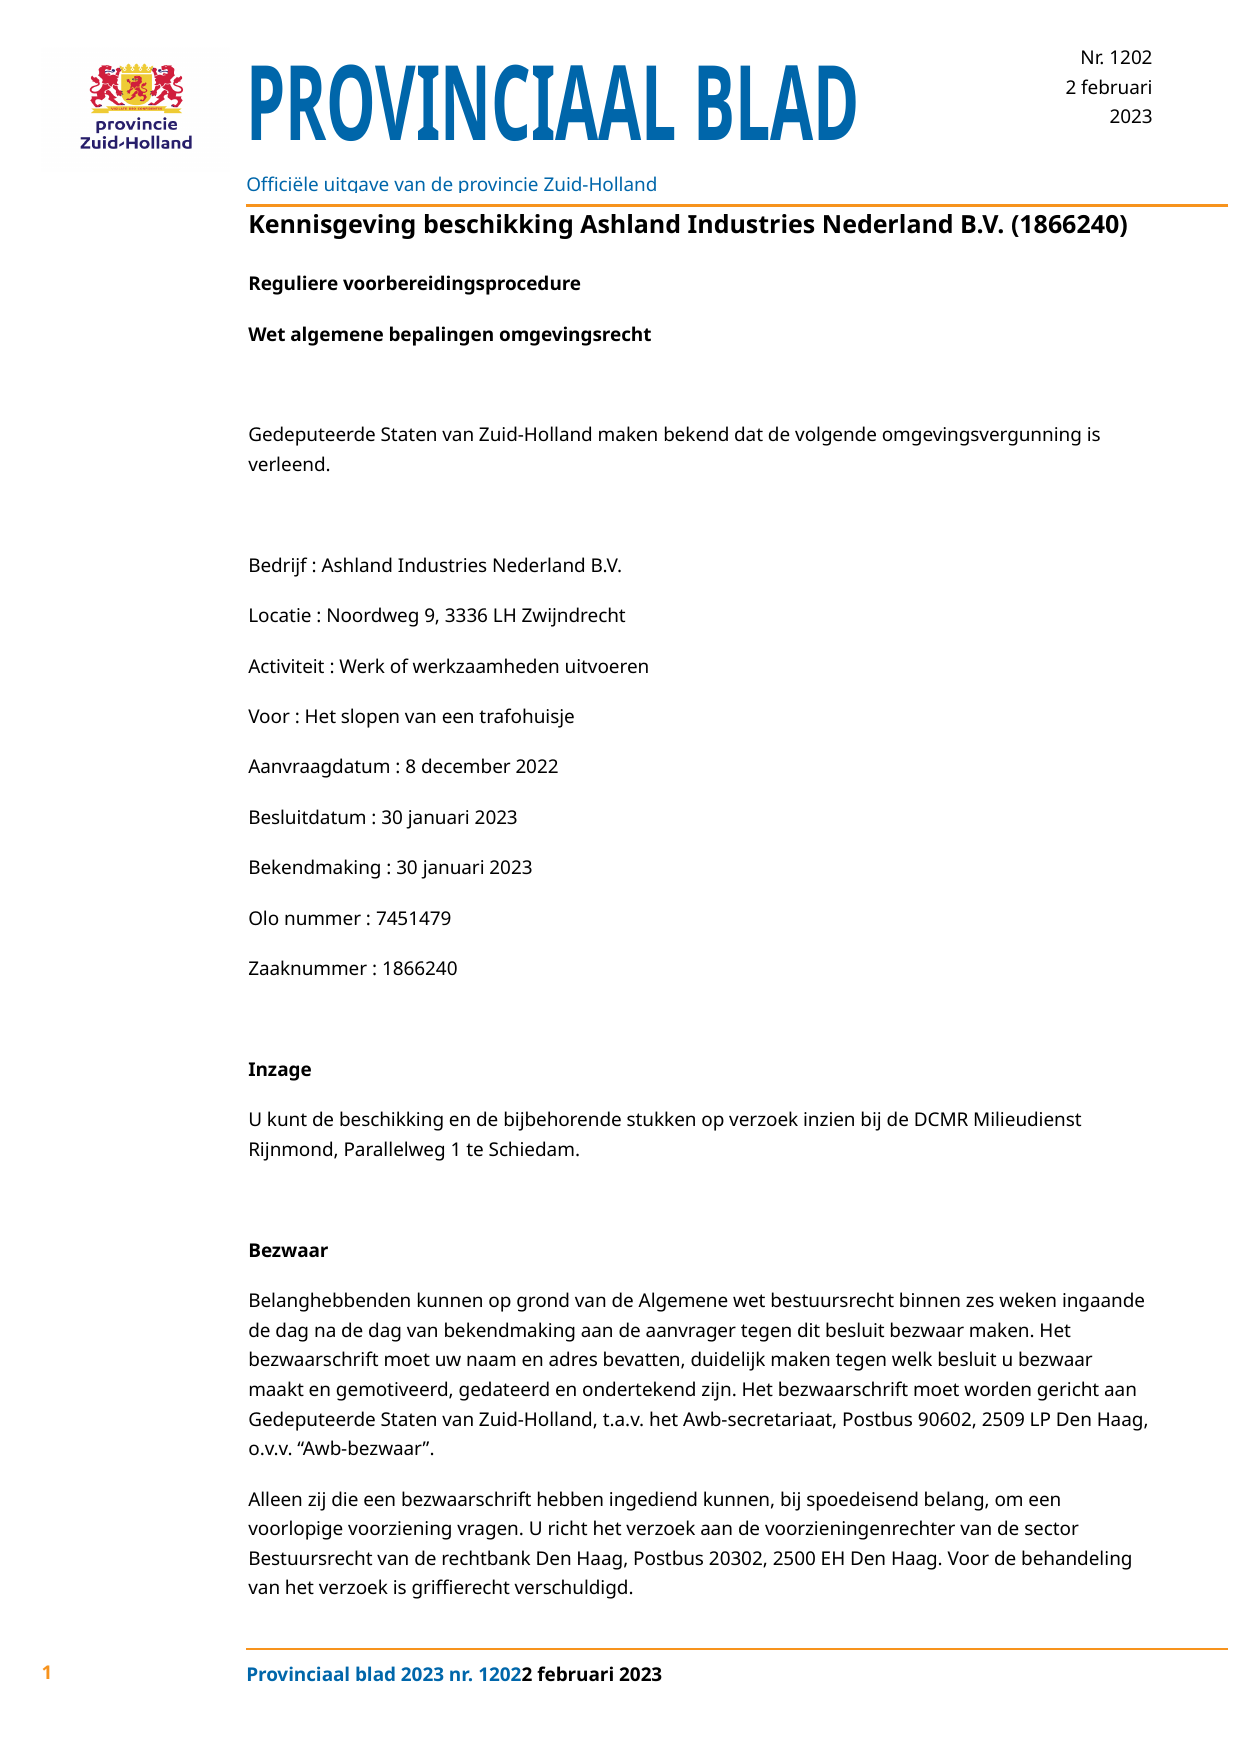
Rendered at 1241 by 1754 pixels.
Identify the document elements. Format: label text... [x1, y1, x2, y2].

text Belanghebbenden kunnen op grond van de Algemene wet bestuursrecht binnen zes weken ingaande de dag na de dag van bekendmaking aan de aanvrager tegen dit besluit bezwaar maken. Het bezwaarschrift moet uw naam en adres bevatten, duidelijk maken tegen welk besluit u bezwaar maakt en gemotiveerd, gedateerd en ondertekend zijn. Het bezwaarschrift moet worden gericht aan Gedeputeerde Staten van Zuid-Holland, t.a.v. het Awb-secretariaat, Postbus 90602, 2509 LP Den Haag, o.v.v. “Awb-bezwaar”. [248, 1287, 1152, 1461]
text Aanvraagdatum : 8 december 2022 [248, 754, 1152, 779]
text Olo nummer : 7451479 [248, 905, 1152, 931]
picture [41, 47, 231, 172]
text Voor : Het slopen van een trafohuisje [248, 703, 1152, 729]
text Reguliere voorbereidingsprocedure [248, 270, 1152, 296]
text Locatie : Noordweg 9, 3336 LH Zwijndrecht [248, 602, 1152, 628]
text Bedrijf : Ashland Industries Nederland B.V. [248, 552, 1152, 578]
text Alleen zij die een bezwaarschrift hebben ingediend kunnen, bij spoedeisend belang, om een voorlopige voorziening vragen. U richt het verzoek aan de voorzieningenrechter van de sector Bestuursrecht van de rechtbank Den Haag, Postbus 20302, 2500 EH Den Haag. Voor de behandeling van het verzoek is griffierecht verschuldigd. [248, 1486, 1152, 1600]
text Kennisgeving beschikking Ashland Industries Nederland B.V. (1866240) [248, 207, 1152, 241]
text Inzage [248, 1056, 1152, 1082]
text Besluitdatum : 30 januari 2023 [248, 804, 1152, 830]
text Bezwaar [248, 1237, 1152, 1263]
text Wet algemene bepalingen omgevingsrecht [248, 321, 1152, 346]
text Gedeputeerde Staten van Zuid-Holland maken bekend dat de volgende omgevingsvergunning is verleend. [248, 422, 1152, 477]
text U kunt de beschikking en de bijbehorende stukken op verzoek inzien bij de DCMR Milieudienst Rijnmond, Parallelweg 1 te Schiedam. [248, 1107, 1152, 1162]
text Bekendmaking : 30 januari 2023 [248, 854, 1152, 880]
text Zaaknummer : 1866240 [248, 955, 1152, 981]
text Activiteit : Werk of werkzaamheden uitvoeren [248, 653, 1152, 678]
